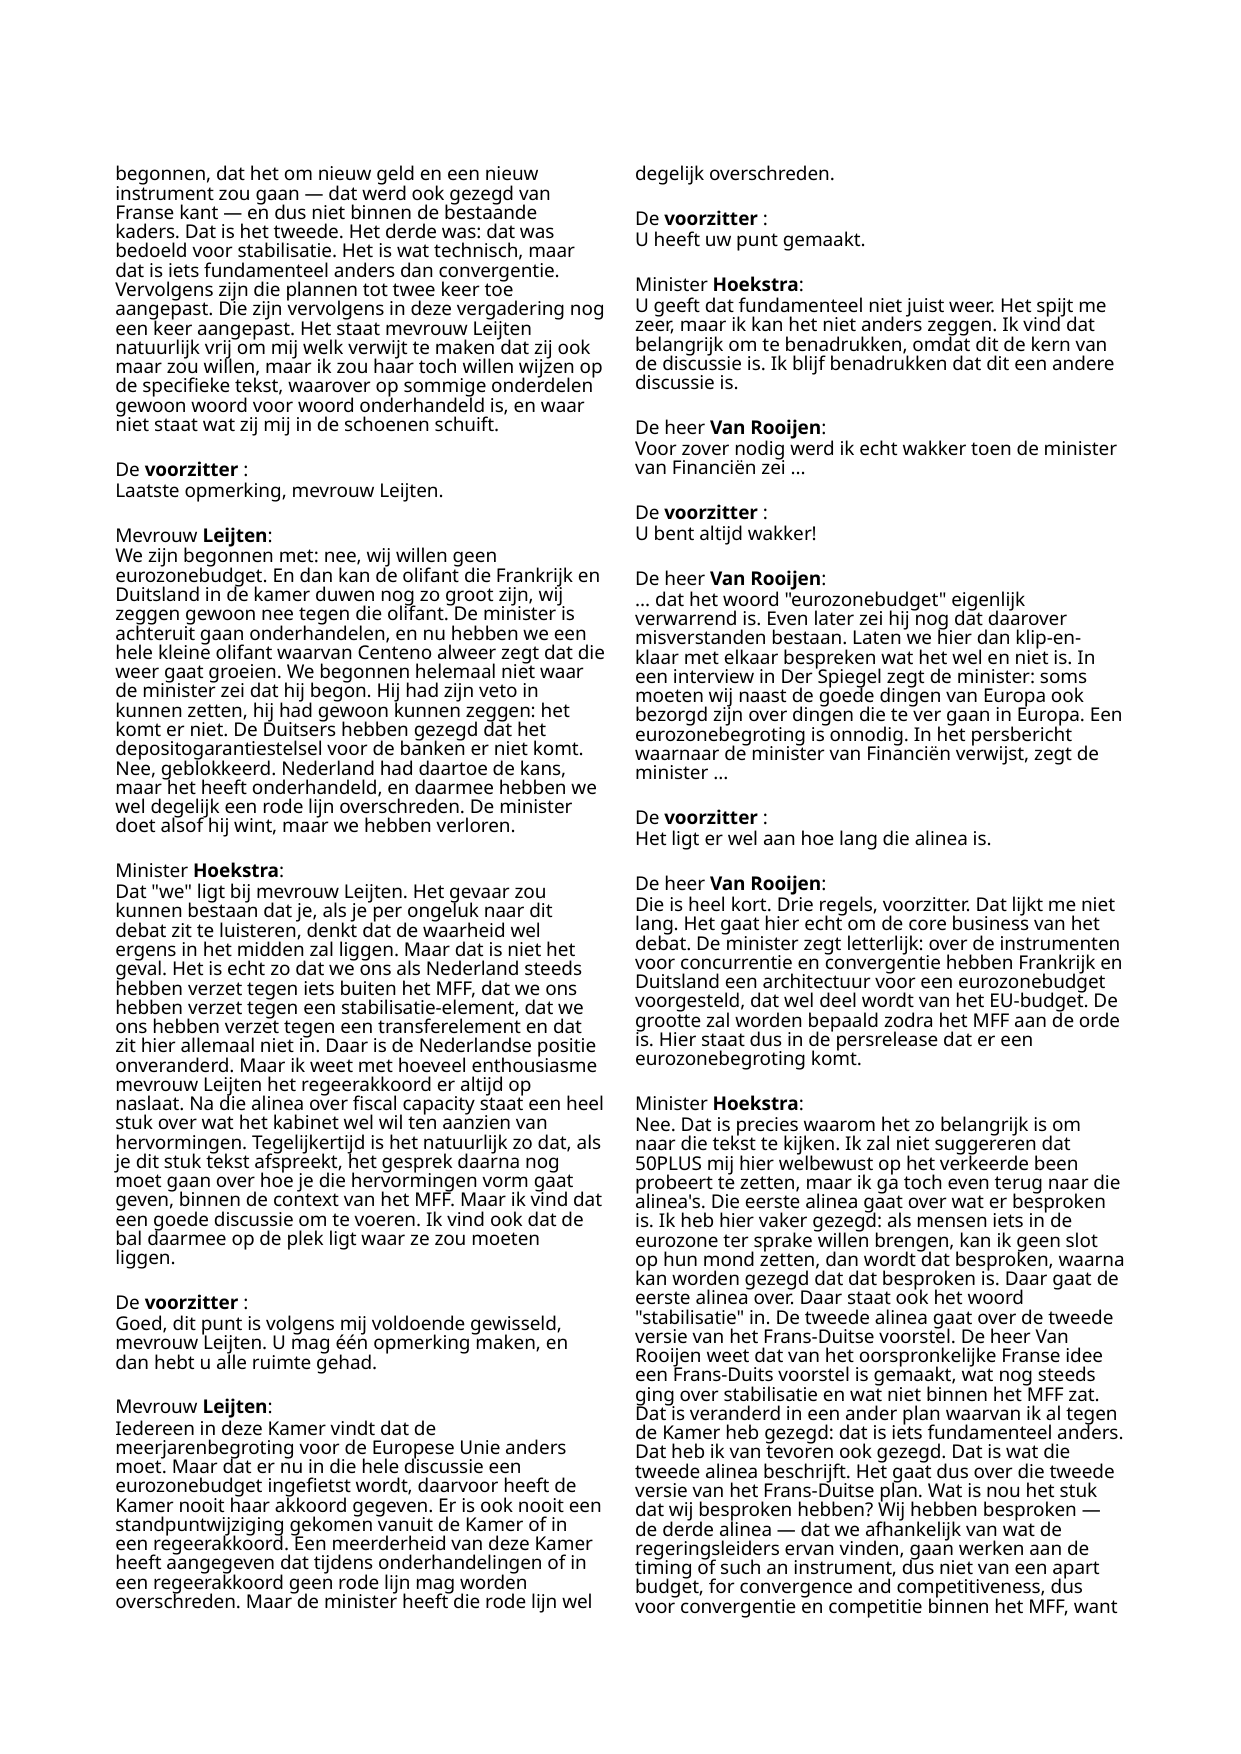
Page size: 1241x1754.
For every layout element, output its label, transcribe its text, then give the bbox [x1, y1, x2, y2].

text ... dat het woord "eurozonebudget" eigenlijk verwarrend is. Even later zei hij nog dat daarover misverstanden bestaan. Laten we hier dan klip-en-klaar met elkaar bespreken wat het wel en niet is. In een interview in Der Spiegel zegt de minister: soms moeten wij naast de goede dingen van Europa ook bezorgd zijn over dingen die te ver gaan in Europa. Een eurozonebegroting is onnodig. In het persbericht waarnaar de minister van Financiën verwijst, zegt de minister ... [635, 591, 1125, 783]
text Minister Hoekstra: [115, 857, 605, 883]
text begonnen, dat het om nieuw geld en een nieuw instrument zou gaan — dat werd ook gezegd van Franse kant — en dus niet binnen de bestaande kaders. Dat is het tweede. Het derde was: dat was bedoeld voor stabilisatie. Het is wat technisch, maar dat is iets fundamenteel anders dan convergentie. Vervolgens zijn die plannen tot twee keer toe aangepast. Die zijn vervolgens in deze vergadering nog een keer aangepast. Het staat mevrouw Leijten natuurlijk vrij om mij welk verwijt te maken dat zij ook maar zou willen, maar ik zou haar toch willen wijzen op de specifieke tekst, waarover op sommige onderdelen gewoon woord voor woord onderhandeld is, en waar niet staat wat zij mij in de schoenen schuift. [115, 165, 605, 435]
text De voorzitter : [635, 804, 1125, 830]
text Iedereen in deze Kamer vindt dat de meerjarenbegroting voor de Europese Unie anders moet. Maar dat er nu in die hele discussie een eurozonebudget ingefietst wordt, daarvoor heeft de Kamer nooit haar akkoord gegeven. Er is ook nooit een standpuntwijziging gekomen vanuit de Kamer of in een regeerakkoord. Een meerderheid van deze Kamer heeft aangegeven dat tijdens onderhandelingen of in een regeerakkoord geen rode lijn mag worden overschreden. Maar de minister heeft die rode lijn wel [115, 1419, 605, 1612]
text Het ligt er wel aan hoe lang die alinea is. [635, 830, 1125, 849]
text Die is heel kort. Drie regels, voorzitter. Dat lijkt me niet lang. Het gaat hier echt om de core business van het debat. De minister zegt letterlijk: over de instrumenten voor concurrentie en convergentie hebben Frankrijk en Duitsland een architectuur voor een eurozonebudget voorgesteld, dat wel deel wordt van het EU-budget. De grootte zal worden bepaald zodra het MFF aan de orde is. Hier staat dus in de persrelease dat er een eurozonebegroting komt. [635, 896, 1125, 1069]
text Voor zover nodig werd ik echt wakker toen de minister van Financiën zei ... [635, 440, 1125, 478]
text De voorzitter : [115, 1289, 605, 1315]
text Nee. Dat is precies waarom het zo belangrijk is om naar die tekst te kijken. Ik zal niet suggereren dat 50PLUS mij hier welbewust op het verkeerde been probeert te zetten, maar ik ga toch even terug naar die alinea's. Die eerste alinea gaat over wat er besproken is. Ik heb hier vaker gezegd: als mensen iets in de eurozone ter sprake willen brengen, kan ik geen slot op hun mond zetten, dan wordt dat besproken, waarna kan worden gezegd dat dat besproken is. Daar gaat de eerste alinea over. Daar staat ook het woord "stabilisatie" in. De tweede alinea gaat over de tweede versie van het Frans-Duitse voorstel. De heer Van Rooijen weet dat van het oorspronkelijke Franse idee een Frans-Duits voorstel is gemaakt, wat nog steeds ging over stabilisatie en wat niet binnen het MFF zat. Dat is veranderd in een ander plan waarvan ik al tegen de Kamer heb gezegd: dat is iets fundamenteel anders. Dat heb ik van tevoren ook gezegd. Dat is wat die tweede alinea beschrijft. Het gaat dus over die tweede versie van het Frans-Duitse plan. Wat is nou het stuk dat wij besproken hebben? Wij hebben besproken — de derde alinea — dat we afhankelijk van wat de regeringsleiders ervan vinden, gaan werken aan de timing of such an instrument, dus niet van een apart budget, for convergence and competitiveness, dus voor convergentie en competitie binnen het MFF, want [635, 1116, 1125, 1617]
text Minister Hoekstra: [635, 1090, 1125, 1116]
text De heer Van Rooijen: [635, 565, 1125, 591]
text Goed, dit punt is volgens mij voldoende gewisseld, mevrouw Leijten. U mag één opmerking maken, en dan hebt u alle ruimte gehad. [115, 1315, 605, 1373]
text degelijk overschreden. [635, 165, 1125, 184]
text U geeft dat fundamenteel niet juist weer. Het spijt me zeer, maar ik kan het niet anders zeggen. Ik vind dat belangrijk om te benadrukken, omdat dit de kern van de discussie is. Ik blijf benadrukken dat dit een andere discussie is. [635, 297, 1125, 393]
text De heer Van Rooijen: [635, 414, 1125, 440]
text De voorzitter : [635, 499, 1125, 525]
text Dat "we" ligt bij mevrouw Leijten. Het gevaar zou kunnen bestaan dat je, als je per ongeluk naar dit debat zit te luisteren, denkt dat de waarheid wel ergens in het midden zal liggen. Maar dat is niet het geval. Het is echt zo dat we ons als Nederland steeds hebben verzet tegen iets buiten het MFF, dat we ons hebben verzet tegen een stabilisatie-element, dat we ons hebben verzet tegen een transferelement en dat zit hier allemaal niet in. Daar is de Nederlandse positie onveranderd. Maar ik weet met hoeveel enthousiasme mevrouw Leijten het regeerakkoord er altijd op naslaat. Na die alinea over fiscal capacity staat een heel stuk over wat het kabinet wel wil ten aanzien van hervormingen. Tegelijkertijd is het natuurlijk zo dat, als je dit stuk tekst afspreekt, het gesprek daarna nog moet gaan over hoe je die hervormingen vorm gaat geven, binnen de context van het MFF. Maar ik vind dat een goede discussie om te voeren. Ik vind ook dat de bal daarmee op de plek ligt waar ze zou moeten liggen. [115, 883, 605, 1268]
text De heer Van Rooijen: [635, 870, 1125, 896]
text Mevrouw Leijten: [115, 1394, 605, 1419]
text We zijn begonnen met: nee, wij willen geen eurozonebudget. En dan kan de olifant die Frankrijk en Duitsland in de kamer duwen nog zo groot zijn, wij zeggen gewoon nee tegen die olifant. De minister is achteruit gaan onderhandelen, en nu hebben we een hele kleine olifant waarvan Centeno alweer zegt dat die weer gaat groeien. We begonnen helemaal niet waar de minister zei dat hij begon. Hij had zijn veto in kunnen zetten, hij had gewoon kunnen zeggen: het komt er niet. De Duitsers hebben gezegd dat het depositogarantiestelsel voor de banken er niet komt. Nee, geblokkeerd. Nederland had daartoe de kans, maar het heeft onderhandeld, en daarmee hebben we wel degelijk een rode lijn overschreden. De minister doet alsof hij wint, maar we hebben verloren. [115, 547, 605, 837]
text U heeft uw punt gemaakt. [635, 231, 1125, 250]
text Laatste opmerking, mevrouw Leijten. [115, 482, 605, 501]
text U bent altijd wakker! [635, 525, 1125, 544]
text De voorzitter : [115, 456, 605, 482]
text De voorzitter : [635, 205, 1125, 231]
text Mevrouw Leijten: [115, 522, 605, 547]
text Minister Hoekstra: [635, 271, 1125, 297]
